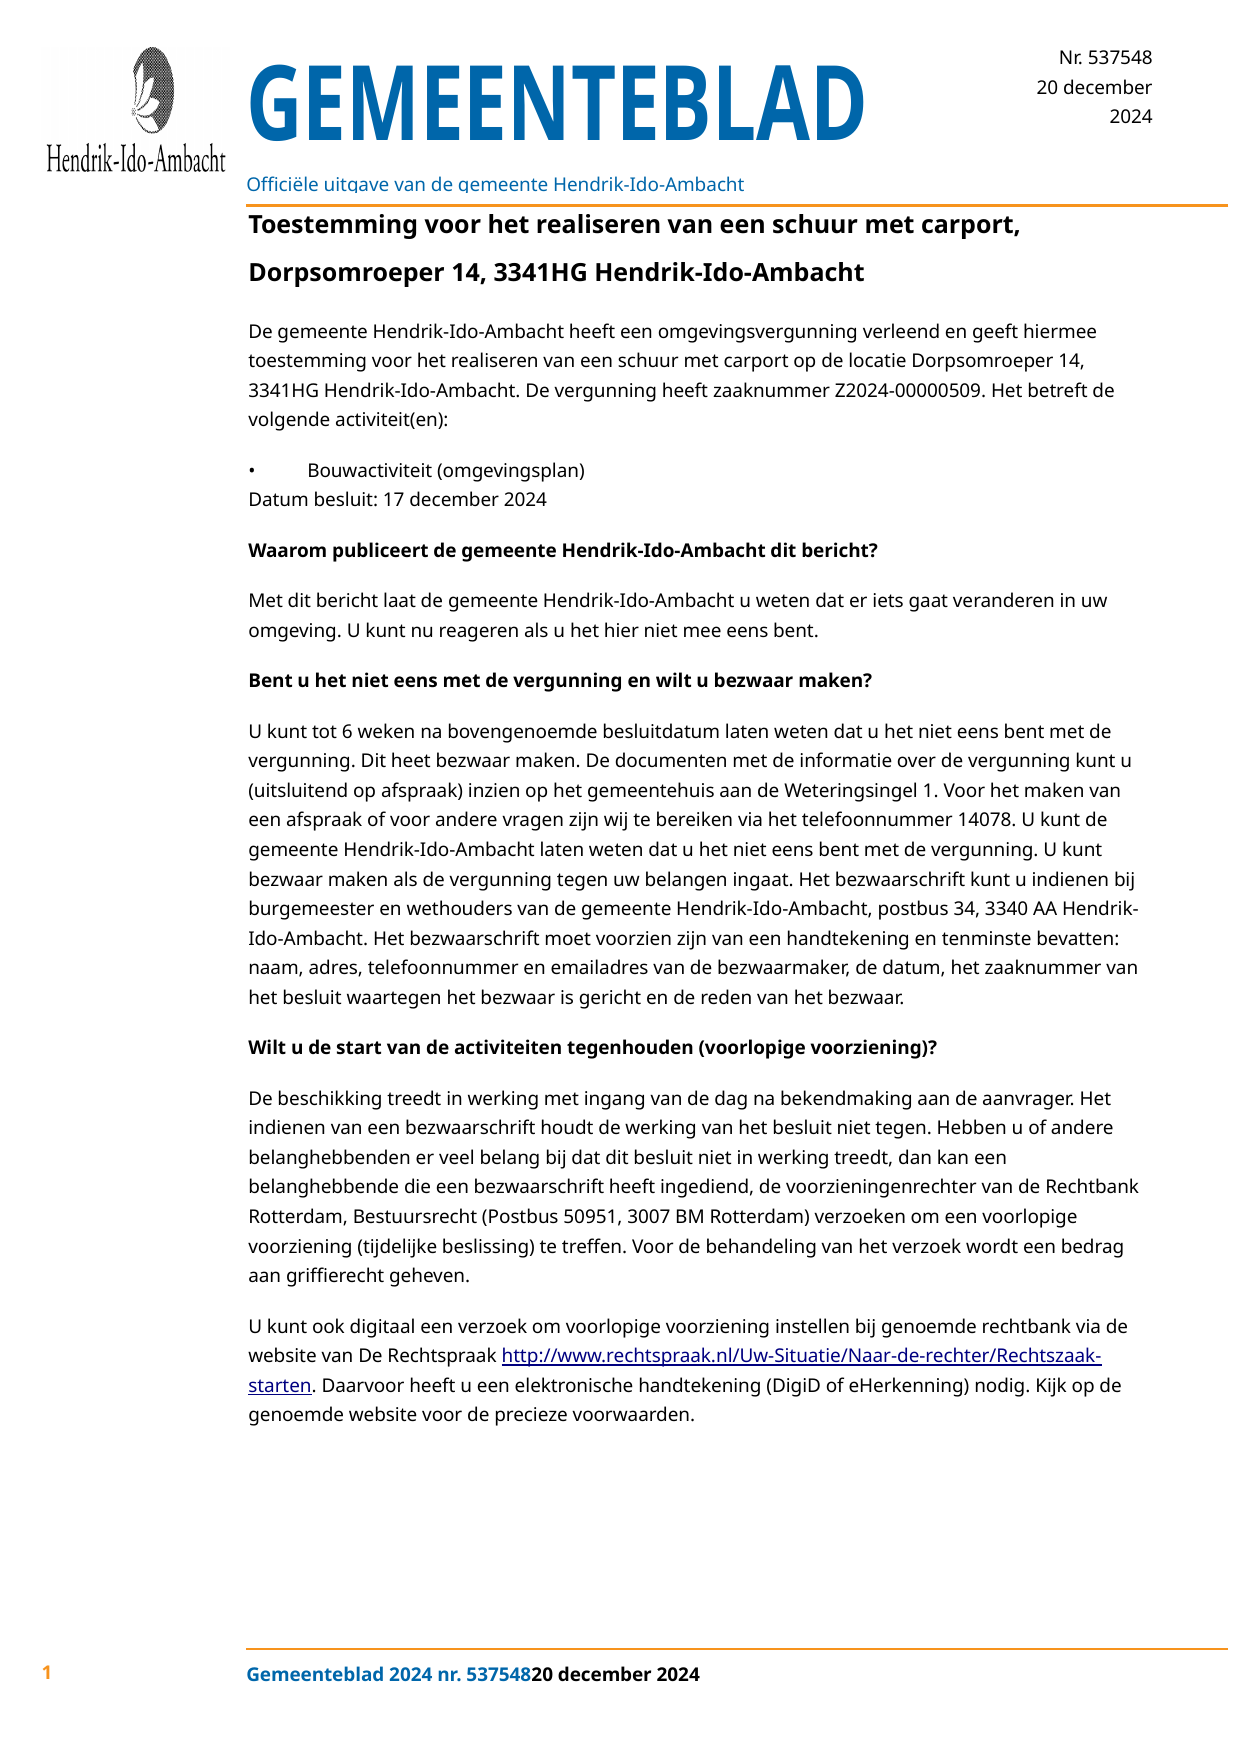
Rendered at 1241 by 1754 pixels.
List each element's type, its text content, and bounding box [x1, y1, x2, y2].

text Datum besluit: 17 december 2024 [248, 487, 1152, 512]
text Toestemming voor het realiseren van een schuur met carport, Dorpsomroeper 14, 3341HG Hendrik-Ido-Ambacht [248, 207, 1152, 288]
text De gemeente Hendrik-Ido-Ambacht heeft een omgevingsvergunning verleend en geeft hiermee toestemming voor het realiseren van een schuur met carport op de locatie Dorpsomroeper 14, 3341HG Hendrik-Ido-Ambacht. De vergunning heeft zaaknummer Z2024-00000509. Het betreft de volgende activiteit(en): [248, 318, 1152, 432]
text Waarom publiceert de gemeente Hendrik-Ido-Ambacht dit bericht? [248, 537, 1152, 563]
text Bent u het niet eens met de vergunning en wilt u bezwaar maken? [248, 667, 1152, 693]
text Wilt u de start van de activiteiten tegenhouden (voorlopige voorziening)? [248, 1034, 1152, 1060]
text U kunt tot 6 weken na bovengenoemde besluitdatum laten weten dat u het niet eens bent met de vergunning. Dit heet bezwaar maken. De documenten met de informatie over de vergunning kunt u (uitsluitend op afspraak) inzien op het gemeentehuis aan de Weteringsingel 1. Voor het maken van een afspraak of voor andere vragen zijn wij te bereiken via het telefoonnummer 14078. U kunt de gemeente Hendrik-Ido-Ambacht laten weten dat u het niet eens bent met de vergunning. U kunt bezwaar maken als de vergunning tegen uw belangen ingaat. Het bezwaarschrift kunt u indienen bij burgemeester en wethouders van de gemeente Hendrik-Ido-Ambacht, postbus 34, 3340 AA Hendrik-Ido-Ambacht. Het bezwaarschrift moet voorzien zijn van een handtekening en tenminste bevatten: naam, adres, telefoonnummer en emailadres van de bezwaarmaker, de datum, het zaaknummer van het besluit waartegen het bezwaar is gericht en de reden van het bezwaar. [248, 718, 1152, 1010]
text U kunt ook digitaal een verzoek om voorlopige voorziening instellen bij genoemde rechtbank via de website van De Rechtspraak http://www.rechtspraak.nl/Uw-Situatie/Naar-de-rechter/Rechtszaak-starten. Daarvoor heeft u een elektronische handtekening (DigiD of eHerkenning) nodig. Kijk op de genoemde website voor de precieze voorwaarden. [248, 1313, 1152, 1427]
picture [41, 47, 231, 172]
text De beschikking treedt in werking met ingang van de dag na bekendmaking aan de aanvrager. Het indienen van een bezwaarschrift houdt de werking van het besluit niet tegen. Hebben u of andere belanghebbenden er veel belang bij dat dit besluit niet in werking treedt, dan kan een belanghebbende die een bezwaarschrift heeft ingediend, de voorzieningenrechter van de Rechtbank Rotterdam, Bestuursrecht (Postbus 50951, 3007 BM Rotterdam) verzoeken om een voorlopige voorziening (tijdelijke beslissing) te treffen. Voor de behandeling van het verzoek wordt een bedrag aan griffierecht geheven. [248, 1085, 1152, 1288]
list Bouwactiviteit (omgevingsplan) [248, 457, 1152, 483]
text Met dit bericht laat de gemeente Hendrik-Ido-Ambacht u weten dat er iets gaat veranderen in uw omgeving. U kunt nu reageren als u het hier niet mee eens bent. [248, 587, 1152, 643]
